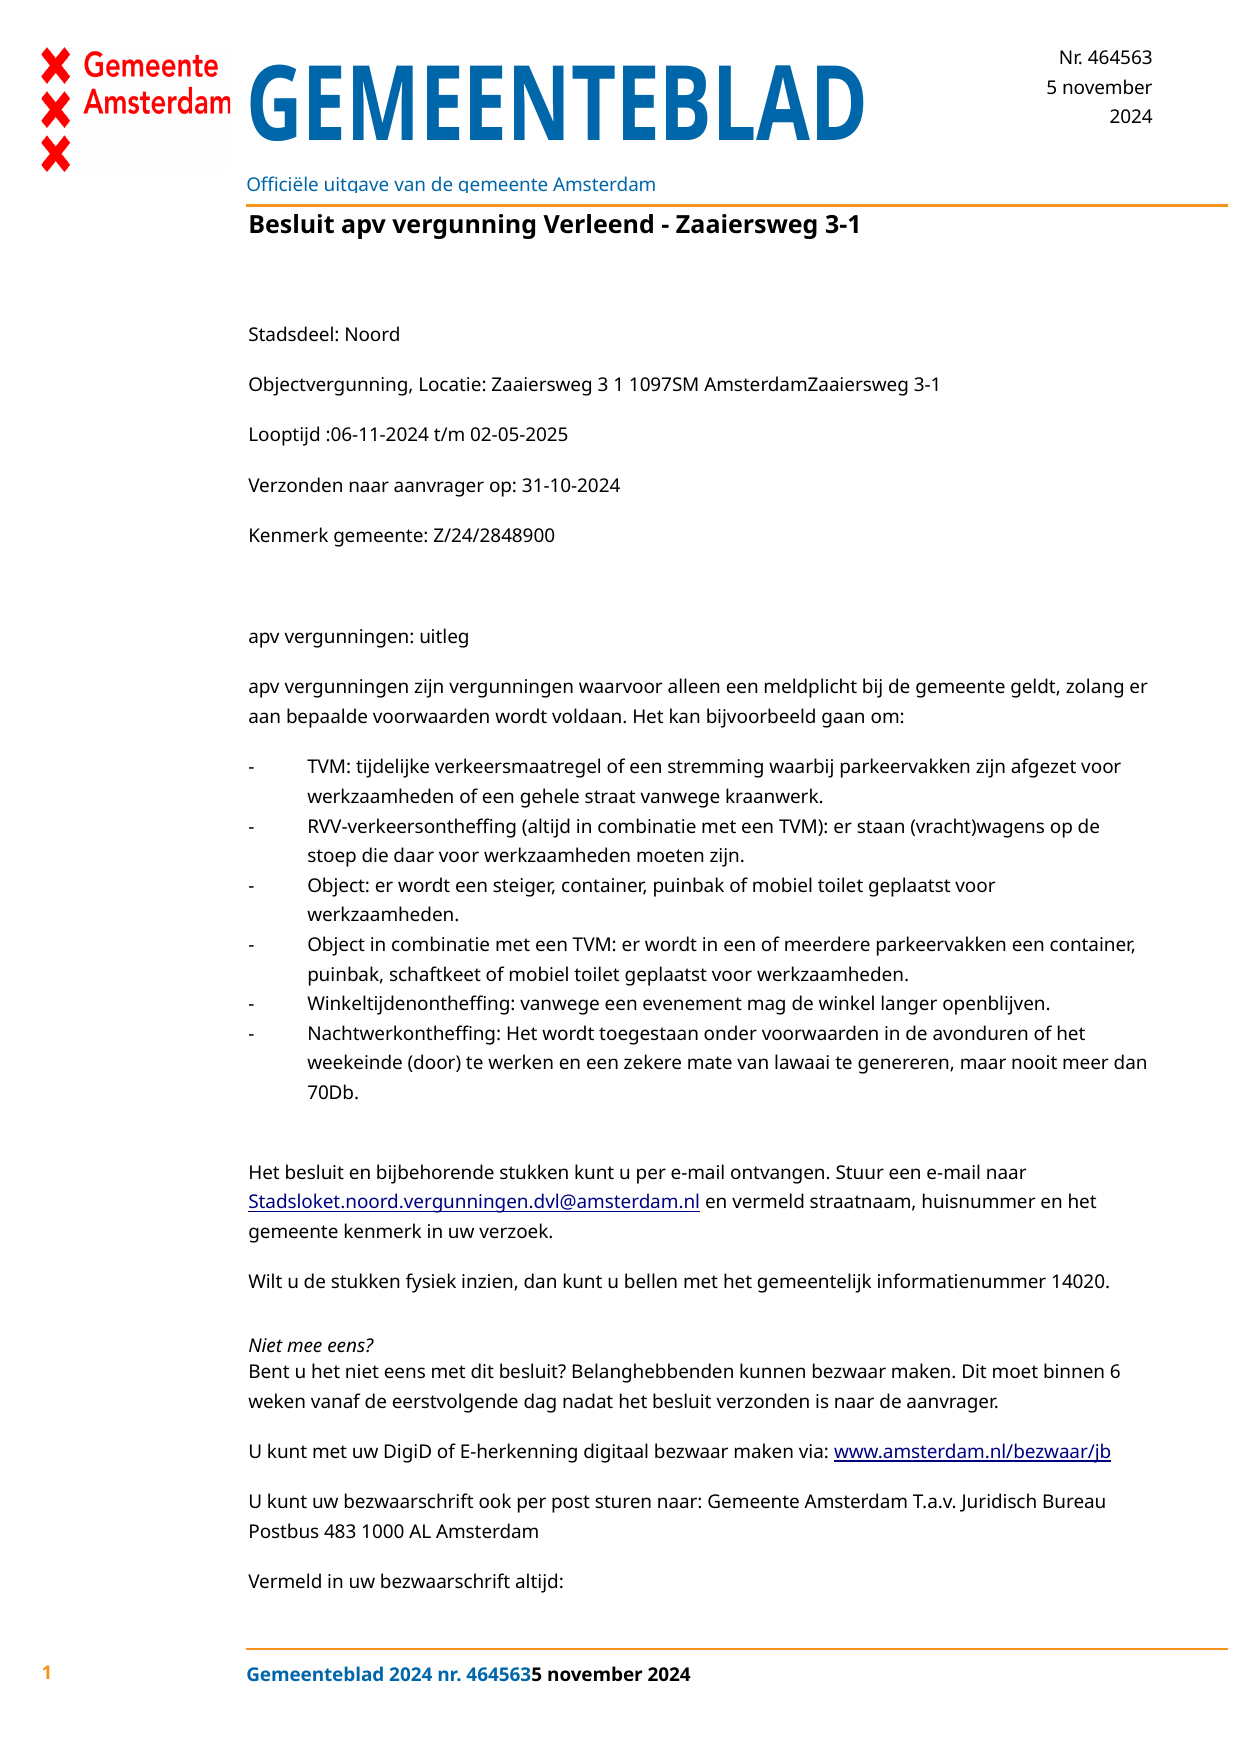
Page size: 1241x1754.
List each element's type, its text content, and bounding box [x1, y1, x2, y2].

text Wilt u de stukken fysiek inzien, dan kunt u bellen met het gemeentelijk informatienummer 14020. [248, 1269, 1152, 1294]
text Niet mee eens? [248, 1333, 1152, 1358]
text Bent u het niet eens met dit besluit? Belanghebbenden kunnen bezwaar maken. Dit moet binnen 6 weken vanaf de eerstvolgende dag nadat het besluit verzonden is naar de aanvrager. [248, 1358, 1152, 1414]
list Object: er wordt een steiger, container, puinbak of mobiel toilet geplaatst voor werkzaamheden. [248, 872, 1152, 927]
list Object in combinatie met een TVM: er wordt in een of meerdere parkeervakken een container, puinbak, schaftkeet of mobiel toilet geplaatst voor werkzaamheden. [248, 931, 1152, 986]
list TVM: tijdelijke verkeersmaatregel of een stremming waarbij parkeervakken zijn afgezet voor werkzaamheden of een gehele straat vanwege kraanwerk. [248, 754, 1152, 809]
text Het besluit en bijbehorende stukken kunt u per e-mail ontvangen. Stuur een e-mail naar Stadsloket.noord.vergunningen.dvl@amsterdam.nl en vermeld straatnaam, huisnummer en het gemeente kenmerk in uw verzoek. [248, 1159, 1152, 1244]
picture [41, 47, 231, 172]
text Looptijd :06-11-2024 t/m 02-05-2025 [248, 422, 1152, 447]
text Kenmerk gemeente: Z/24/2848900 [248, 522, 1152, 548]
text U kunt met uw DigiD of E-herkenning digitaal bezwaar maken via: www.amsterdam.nl/bezwaar/jb [248, 1438, 1152, 1464]
list Nachtwerkontheffing: Het wordt toegestaan onder voorwaarden in de avonduren of het weekeinde (door) te werken en een zekere mate van lawaai te genereren, maar nooit meer dan 70Db. [248, 1020, 1152, 1105]
text apv vergunningen zijn vergunningen waarvoor alleen een meldplicht bij de gemeente geldt, zolang er aan bepaalde voorwaarden wordt voldaan. Het kan bijvoorbeeld gaan om: [248, 674, 1152, 729]
text U kunt uw bezwaarschrift ook per post sturen naar: Gemeente Amsterdam T.a.v. Juridisch Bureau Postbus 483 1000 AL Amsterdam [248, 1489, 1152, 1544]
list RVV-verkeersontheffing (altijd in combinatie met een TVM): er staan (vracht)wagens op de stoep die daar voor werkzaamheden moeten zijn. [248, 813, 1152, 868]
text Besluit apv vergunning Verleend - Zaaiersweg 3-1 [248, 207, 1152, 241]
text apv vergunningen: uitleg [248, 623, 1152, 649]
text Objectvergunning, Locatie: Zaaiersweg 3 1 1097SM AmsterdamZaaiersweg 3-1 [248, 371, 1152, 397]
text Stadsdeel: Noord [248, 321, 1152, 346]
text Verzonden naar aanvrager op: 31-10-2024 [248, 472, 1152, 498]
text Vermeld in uw bezwaarschrift altijd: [248, 1569, 1152, 1594]
list Winkeltijdenontheffing: vanwege een evenement mag de winkel langer openblijven. [248, 990, 1152, 1016]
